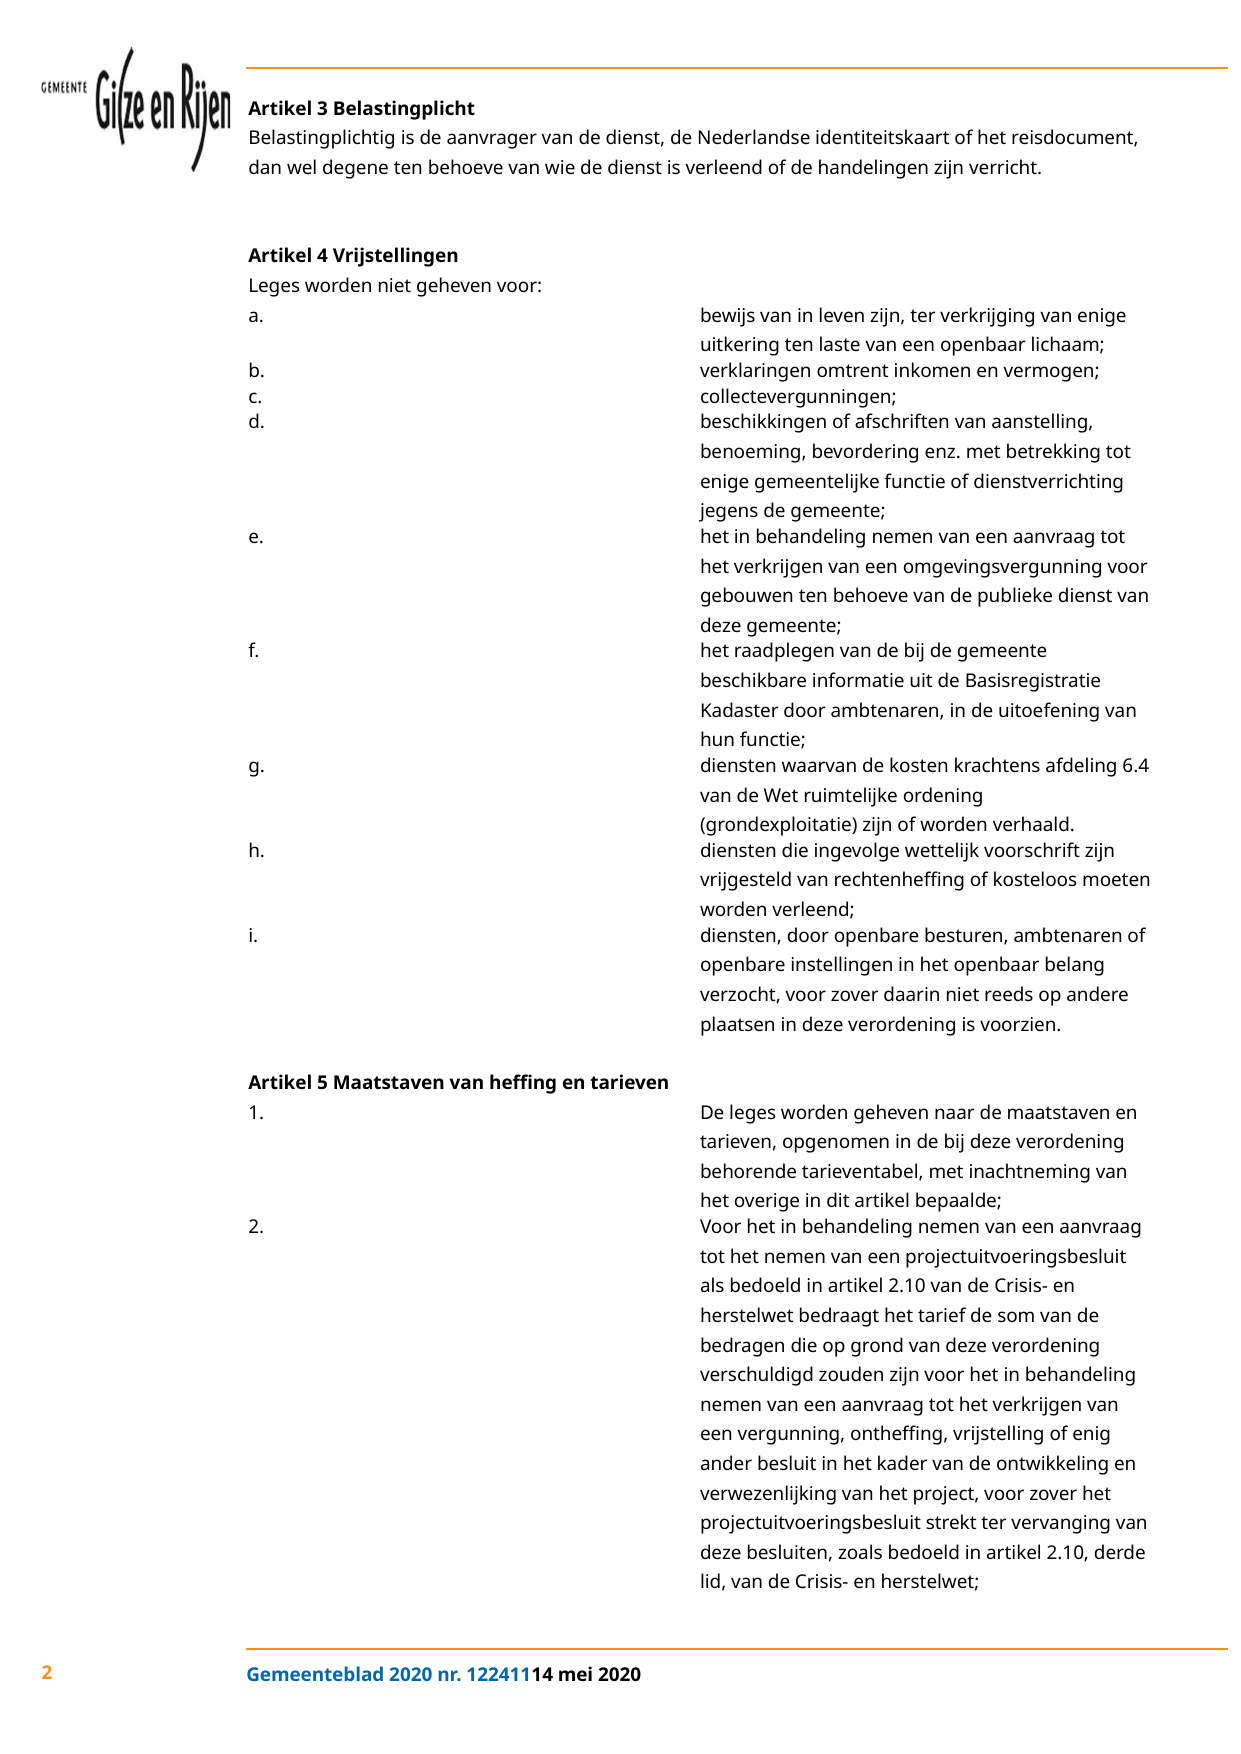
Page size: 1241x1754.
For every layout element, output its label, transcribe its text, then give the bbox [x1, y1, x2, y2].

text Artikel 5 Maatstaven van heffing en tarieven [248, 1069, 1152, 1095]
text Artikel 3 Belastingplicht [248, 95, 1152, 121]
table_cell verklaringen omtrent inkomen en vermogen; [700, 357, 1152, 383]
table_header 1. [248, 1099, 700, 1213]
table_cell g. [248, 752, 700, 837]
table_header De leges worden geheven naar de maatstaven en tarieven, opgenomen in de bij deze verordening behorende tarieventabel, met inachtneming van het overige in dit artikel bepaalde; [700, 1099, 1152, 1213]
table_cell het raadplegen van de bij de gemeente beschikbare informatie uit de Basisregistratie Kadaster door ambtenaren, in de uitoefening van hun functie; [700, 638, 1152, 752]
table_cell collectevergunningen; [700, 383, 1152, 409]
picture [41, 47, 231, 172]
table_cell b. [248, 357, 700, 383]
table_cell diensten, door openbare besturen, ambtenaren of openbare instellingen in het openbaar belang verzocht, voor zover daarin niet reeds op andere plaatsen in deze verordening is voorzien. [700, 922, 1152, 1036]
table_cell Voor het in behandeling nemen van een aanvraag tot het nemen van een projectuitvoeringsbesluit als bedoeld in artikel 2.10 van de Crisis- en herstelwet bedraagt het tarief de som van de bedragen die op grond van deze verordening verschuldigd zouden zijn voor het in behandeling nemen van een aanvraag tot het verkrijgen van een vergunning, ontheffing, vrijstelling of enig ander besluit in het kader van de ontwikkeling en verwezenlijking van het project, voor zover het projectuitvoeringsbesluit strekt ter vervanging van deze besluiten, zoals bedoeld in artikel 2.10, derde lid, van de Crisis- en herstelwet; [700, 1214, 1152, 1594]
text Leges worden niet geheven voor: [248, 272, 1152, 298]
table_cell 2. [248, 1214, 700, 1594]
table_cell d. [248, 409, 700, 523]
table_cell f. [248, 638, 700, 752]
table_cell h. [248, 837, 700, 922]
text Artikel 4 Vrijstellingen [248, 243, 1152, 268]
table_cell diensten waarvan de kosten krachtens afdeling 6.4 van de Wet ruimtelijke ordening (grondexploitatie) zijn of worden verhaald. [700, 752, 1152, 837]
table_cell diensten die ingevolge wettelijk voorschrift zijn vrijgesteld van rechtenheffing of kosteloos moeten worden verleend; [700, 837, 1152, 922]
table_cell c. [248, 383, 700, 409]
table_header a. [248, 302, 700, 357]
table_cell het in behandeling nemen van een aanvraag tot het verkrijgen van een omgevingsvergunning voor gebouwen ten behoeve van de publieke dienst van deze gemeente; [700, 523, 1152, 638]
text Belastingplichtig is de aanvrager van de dienst, de Nederlandse identiteitskaart of het reisdocument, dan wel degene ten behoeve van wie de dienst is verleend of de handelingen zijn verricht. [248, 124, 1152, 180]
table_cell e. [248, 523, 700, 638]
table_cell beschikkingen of afschriften van aanstelling, benoeming, bevordering enz. met betrekking tot enige gemeentelijke functie of dienstverrichting jegens de gemeente; [700, 409, 1152, 523]
table_cell i. [248, 922, 700, 1036]
table_header bewijs van in leven zijn, ter verkrijging van enige uitkering ten laste van een openbaar lichaam; [700, 302, 1152, 357]
